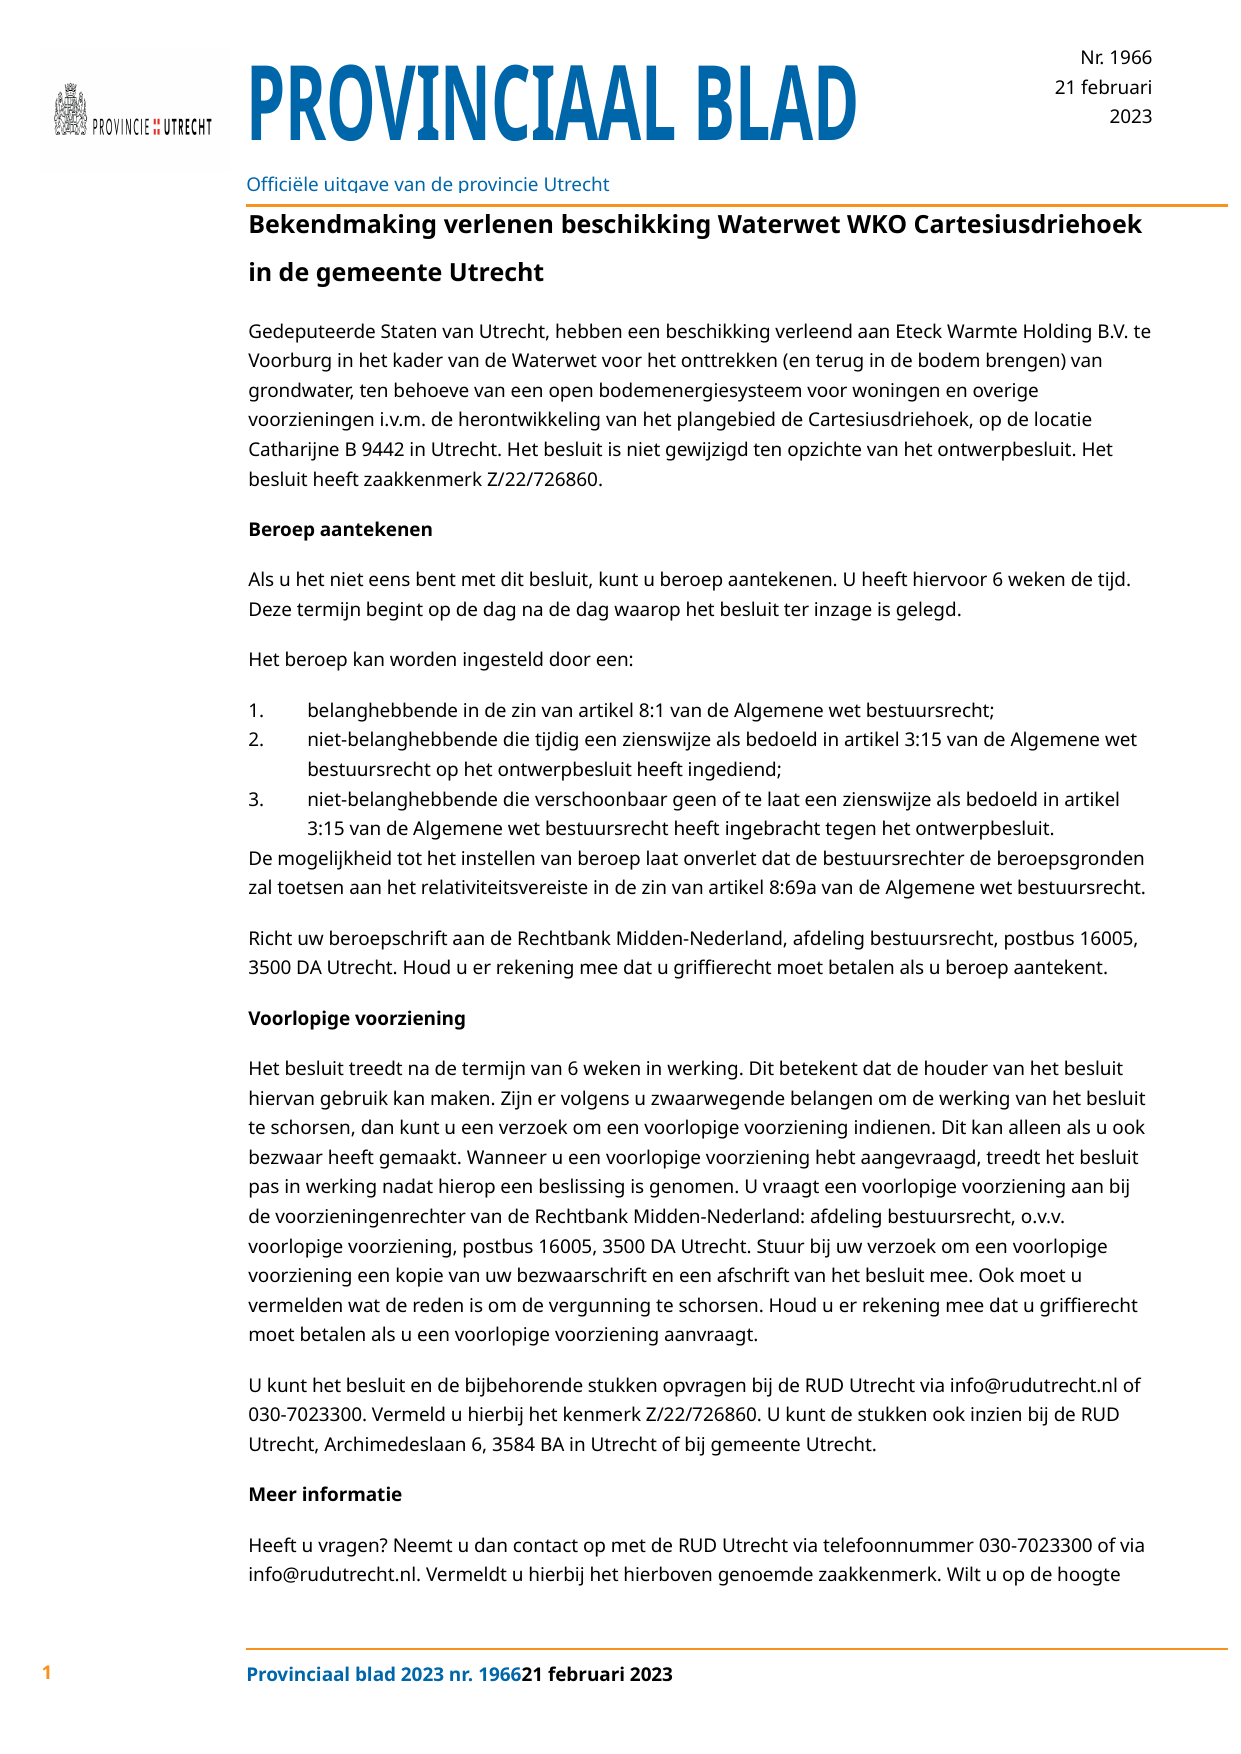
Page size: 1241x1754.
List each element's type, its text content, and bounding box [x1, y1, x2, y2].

list belanghebbende in de zin van artikel 8:1 van de Algemene wet bestuursrecht; [248, 697, 1152, 723]
list niet-belanghebbende die tijdig een zienswijze als bedoeld in artikel 3:15 van de Algemene wet bestuursrecht op het ontwerpbesluit heeft ingediend; [248, 727, 1152, 782]
list niet-belanghebbende die verschoonbaar geen of te laat een zienswijze als bedoeld in artikel 3:15 van de Algemene wet bestuursrecht heeft ingebracht tegen het ontwerpbesluit. [248, 786, 1152, 841]
text Als u het niet eens bent met dit besluit, kunt u beroep aantekenen. U heeft hiervoor 6 weken de tijd. Deze termijn begint op de dag na de dag waarop het besluit ter inzage is gelegd. [248, 567, 1152, 622]
text Het beroep kan worden ingesteld door een: [248, 647, 1152, 672]
text Beroep aantekenen [248, 516, 1152, 542]
text Voorlopige voorziening [248, 1005, 1152, 1031]
text U kunt het besluit en de bijbehorende stukken opvragen bij de RUD Utrecht via info@rudutrecht.nl of 030-7023300. Vermeld u hierbij het kenmerk Z/22/726860. U kunt de stukken ook inzien bij de RUD Utrecht, Archimedeslaan 6, 3584 BA in Utrecht of bij gemeente Utrecht. [248, 1372, 1152, 1457]
text Het besluit treedt na de termijn van 6 weken in werking. Dit betekent dat de houder van het besluit hiervan gebruik kan maken. Zijn er volgens u zwaarwegende belangen om de werking van het besluit te schorsen, dan kunt u een verzoek om een voorlopige voorziening indienen. Dit kan alleen als u ook bezwaar heeft gemaakt. Wanneer u een voorlopige voorziening hebt aangevraagd, treedt het besluit pas in werking nadat hierop een beslissing is genomen. U vraagt een voorlopige voorziening aan bij de voorzieningenrechter van de Rechtbank Midden-Nederland: afdeling bestuursrecht, o.v.v. voorlopige voorziening, postbus 16005, 3500 DA Utrecht. Stuur bij uw verzoek om een voorlopige voorziening een kopie van uw bezwaarschrift en een afschrift van het besluit mee. Ook moet u vermelden wat de reden is om de vergunning te schorsen. Houd u er rekening mee dat u griffierecht moet betalen als u een voorlopige voorziening aanvraagt. [248, 1055, 1152, 1347]
text Heeft u vragen? Neemt u dan contact op met de RUD Utrecht via telefoonnummer 030-7023300 of via info@rudutrecht.nl. Vermeldt u hierbij het hierboven genoemde zaakkenmerk. Wilt u op de hoogte [248, 1532, 1152, 1587]
text De mogelijkheid tot het instellen van beroep laat onverlet dat de bestuursrechter de beroepsgronden zal toetsen aan het relativiteitsvereiste in de zin van artikel 8:69a van de Algemene wet bestuursrecht. [248, 845, 1152, 900]
text Gedeputeerde Staten van Utrecht, hebben een beschikking verleend aan Eteck Warmte Holding B.V. te Voorburg in het kader van de Waterwet voor het onttrekken (en terug in de bodem brengen) van grondwater, ten behoeve van een open bodemenergiesysteem voor woningen en overige voorzieningen i.v.m. de herontwikkeling van het plangebied de Cartesiusdriehoek, op de locatie Catharijne B 9442 in Utrecht. Het besluit is niet gewijzigd ten opzichte van het ontwerpbesluit. Het besluit heeft zaakkenmerk Z/22/726860. [248, 318, 1152, 492]
text Richt uw beroepschrift aan de Rechtbank Midden-Nederland, afdeling bestuursrecht, postbus 16005, 3500 DA Utrecht. Houd u er rekening mee dat u griffierecht moet betalen als u beroep aantekent. [248, 925, 1152, 980]
text Meer informatie [248, 1482, 1152, 1507]
text Bekendmaking verlenen beschikking Waterwet WKO Cartesiusdriehoek in de gemeente Utrecht [248, 207, 1152, 288]
picture [41, 47, 231, 172]
